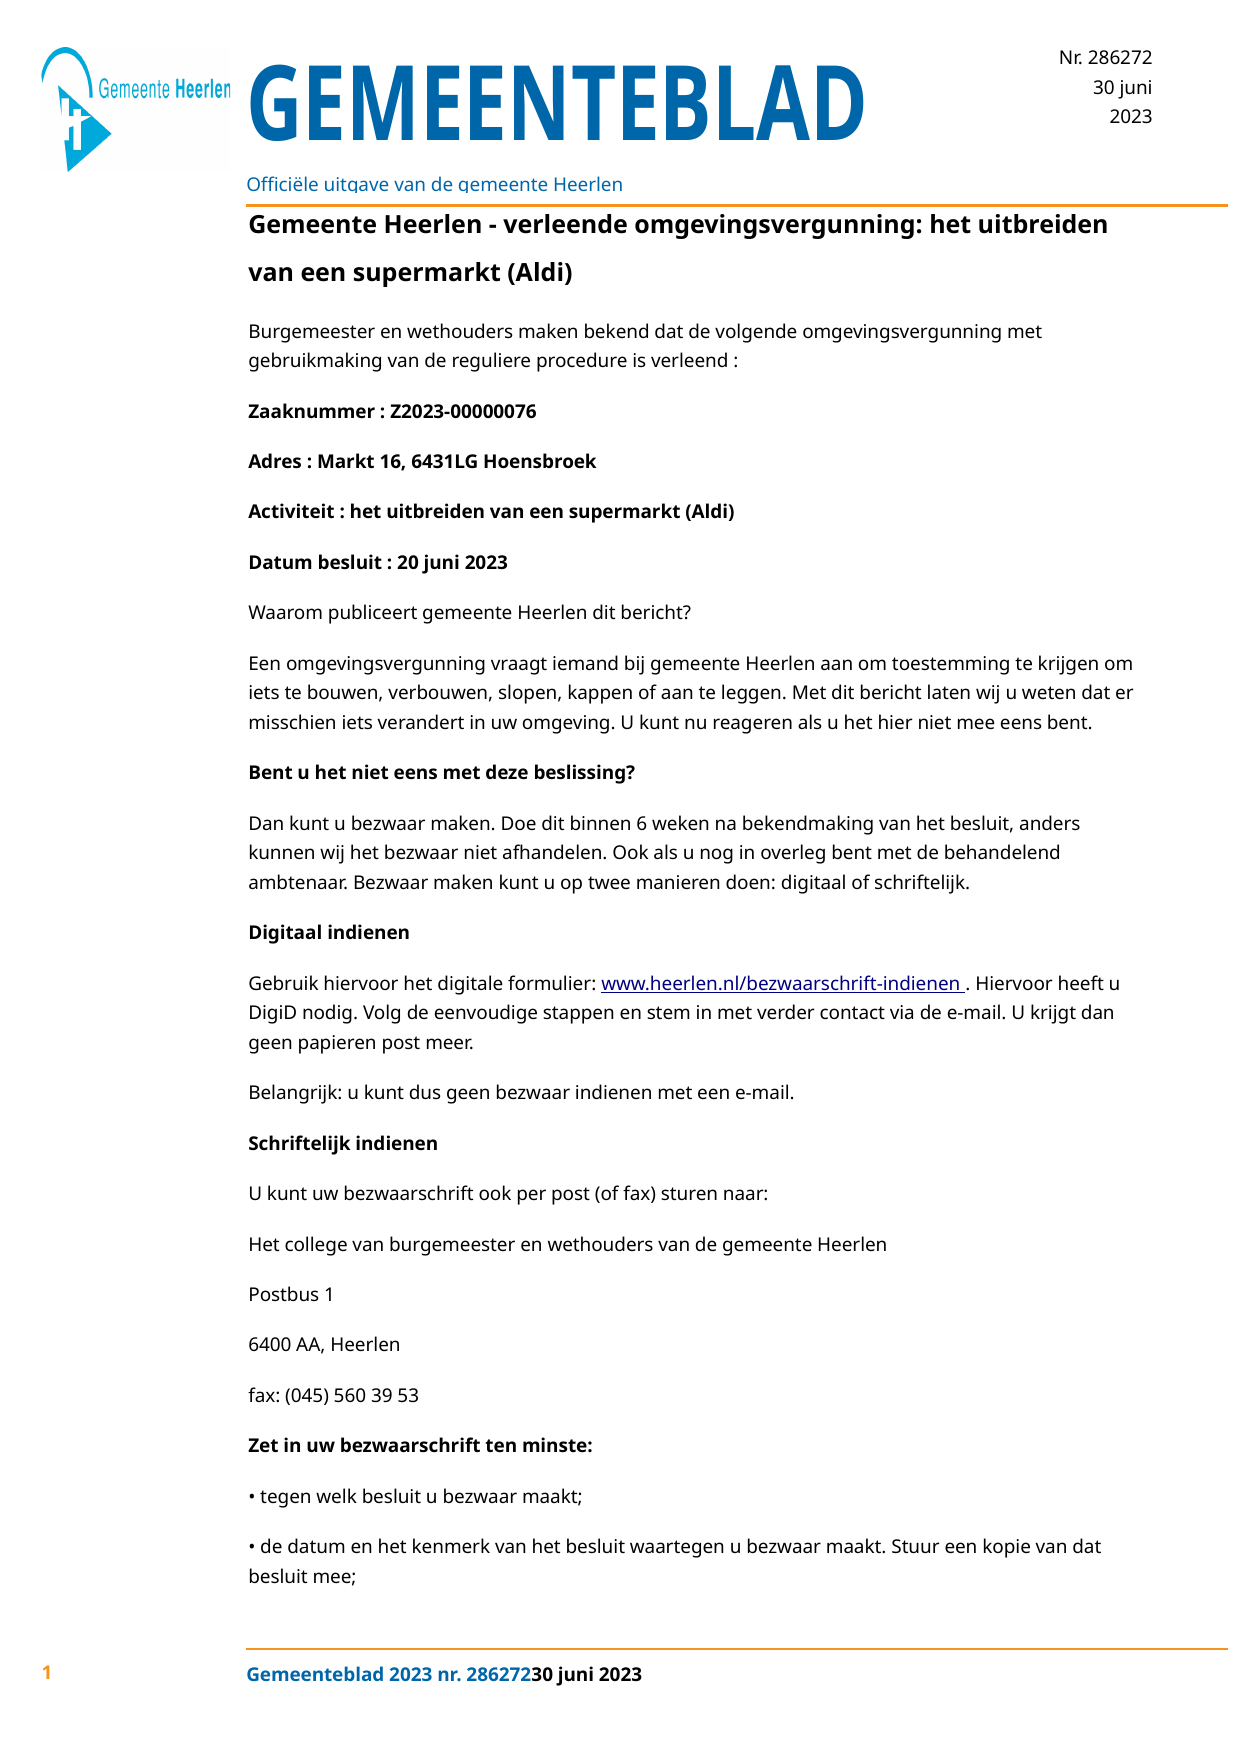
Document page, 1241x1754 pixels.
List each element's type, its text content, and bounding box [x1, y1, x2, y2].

text Adres : Markt 16, 6431LG Hoensbroek [248, 448, 1152, 474]
text Gebruik hiervoor het digitale formulier: www.heerlen.nl/bezwaarschrift-indienen . Hiervoor heeft u DigiD nodig. Volg de eenvoudige stappen en stem in met verder contact via de e-mail. U krijgt dan geen papieren post meer. [248, 970, 1152, 1055]
text Bent u het niet eens met deze beslissing? [248, 759, 1152, 785]
text Het college van burgemeester en wethouders van de gemeente Heerlen [248, 1231, 1152, 1257]
text Schriftelijk indienen [248, 1130, 1152, 1156]
text Datum besluit : 20 juni 2023 [248, 549, 1152, 575]
text Burgemeester en wethouders maken bekend dat de volgende omgevingsvergunning met gebruikmaking van de reguliere procedure is verleend : [248, 318, 1152, 373]
text Waarom publiceert gemeente Heerlen dit bericht? [248, 599, 1152, 625]
text Een omgevingsvergunning vraagt iemand bij gemeente Heerlen aan om toestemming te krijgen om iets te bouwen, verbouwen, slopen, kappen of aan te leggen. Met dit bericht laten wij u weten dat er misschien iets verandert in uw omgeving. U kunt nu reageren als u het hier niet mee eens bent. [248, 650, 1152, 735]
text • tegen welk besluit u bezwaar maakt; [248, 1483, 1152, 1509]
text Zaaknummer : Z2023-00000076 [248, 398, 1152, 424]
text Postbus 1 [248, 1281, 1152, 1307]
text Digitaal indienen [248, 919, 1152, 945]
text U kunt uw bezwaarschrift ook per post (of fax) sturen naar: [248, 1180, 1152, 1206]
text fax: (045) 560 39 53 [248, 1382, 1152, 1408]
text Dan kunt u bezwaar maken. Doe dit binnen 6 weken na bekendmaking van het besluit, anders kunnen wij het bezwaar niet afhandelen. Ook als u nog in overleg bent met de behandelend ambtenaar. Bezwaar maken kunt u op twee manieren doen: digitaal of schriftelijk. [248, 810, 1152, 895]
picture [41, 47, 59, 70]
text Activiteit : het uitbreiden van een supermarkt (Aldi) [248, 499, 1152, 524]
text • de datum en het kenmerk van het besluit waartegen u bezwaar maakt. Stuur een kopie van dat besluit mee; [248, 1533, 1152, 1589]
text Zet in uw bezwaarschrift ten minste: [248, 1432, 1152, 1458]
text Gemeente Heerlen - verleende omgevingsvergunning: het uitbreiden van een supermarkt (Aldi) [248, 207, 1152, 288]
text Belangrijk: u kunt dus geen bezwaar indienen met een e-mail. [248, 1079, 1152, 1105]
picture [41, 47, 231, 172]
text 6400 AA, Heerlen [248, 1332, 1152, 1357]
